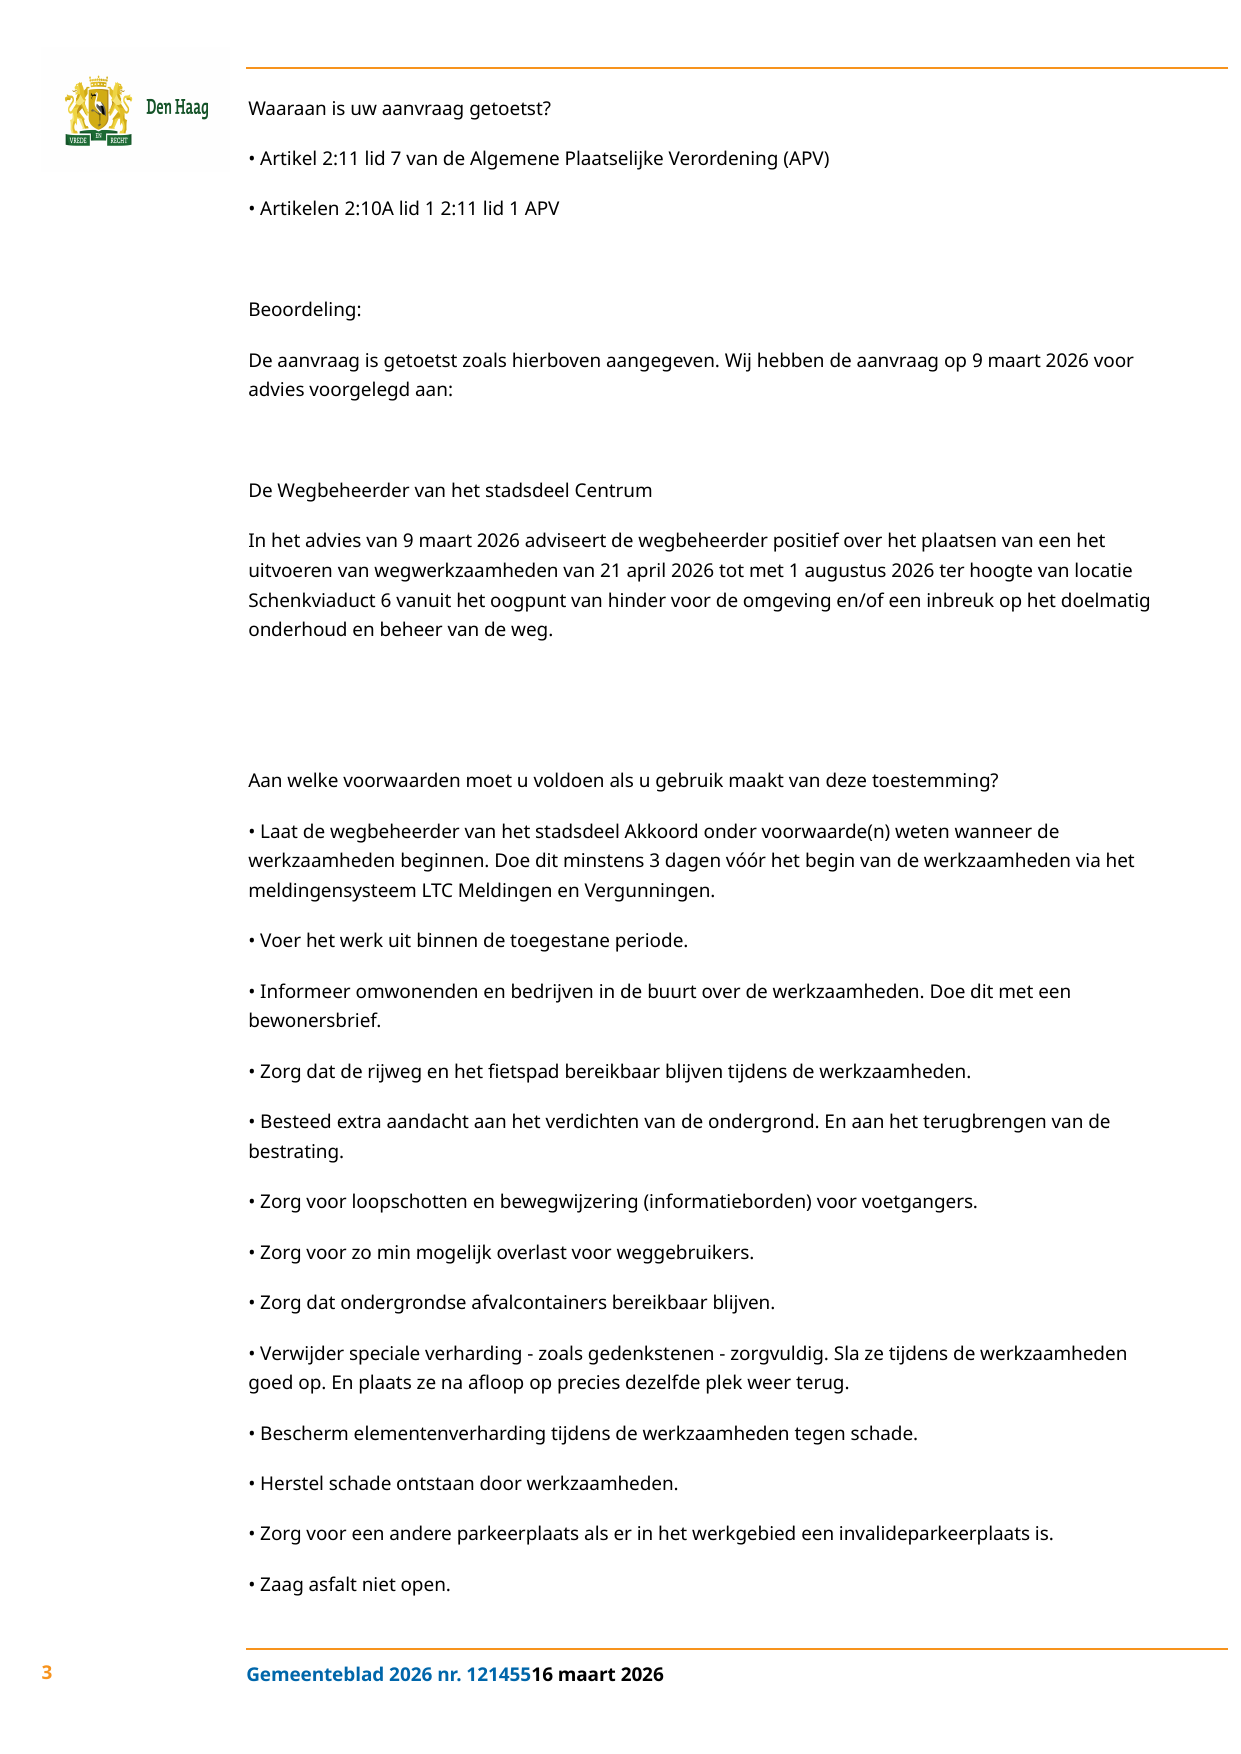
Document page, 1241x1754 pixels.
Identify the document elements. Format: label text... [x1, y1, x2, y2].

text • Herstel schade ontstaan door werkzaamheden. [248, 1470, 1152, 1496]
text De aanvraag is getoetst zoals hierboven aangegeven. Wij hebben de aanvraag op 9 maart 2026 voor advies voorgelegd aan: [248, 347, 1152, 402]
text • Zaag asfalt niet open. [248, 1571, 1152, 1597]
text • Laat de wegbeheerder van het stadsdeel Akkoord onder voorwaarde(n) weten wanneer de werkzaamheden beginnen. Doe dit minstens 3 dagen vóór het begin van de werkzaamheden via het meldingensysteem LTC Meldingen en Vergunningen. [248, 818, 1152, 903]
picture [41, 47, 231, 172]
text • Verwijder speciale verharding - zoals gedenkstenen - zorgvuldig. Sla ze tijdens de werkzaamheden goed op. En plaats ze na afloop op precies dezelfde plek weer terug. [248, 1340, 1152, 1395]
text Waaraan is uw aanvraag getoetst? [248, 95, 1152, 121]
text • Voer het werk uit binnen de toegestane periode. [248, 928, 1152, 953]
text • Informeer omwonenden en bedrijven in de buurt over de werkzaamheden. Doe dit met een bewonersbrief. [248, 978, 1152, 1033]
text • Zorg dat ondergrondse afvalcontainers bereikbaar blijven. [248, 1289, 1152, 1315]
text • Artikel 2:11 lid 7 van de Algemene Plaatselijke Verordening (APV) [248, 145, 1152, 171]
text In het advies van 9 maart 2026 adviseert de wegbeheerder positief over het plaatsen van een het uitvoeren van wegwerkzaamheden van 21 april 2026 tot met 1 augustus 2026 ter hoogte van locatie Schenkviaduct 6 vanuit het oogpunt van hinder voor de omgeving en/of een inbreuk op het doelmatig onderhoud en beheer van de weg. [248, 528, 1152, 642]
text • Besteed extra aandacht aan het verdichten van de ondergrond. En aan het terugbrengen van de bestrating. [248, 1108, 1152, 1164]
text Beoordeling: [248, 296, 1152, 322]
text • Artikelen 2:10A lid 1 2:11 lid 1 APV [248, 196, 1152, 221]
text • Zorg voor zo min mogelijk overlast voor weggebruikers. [248, 1239, 1152, 1265]
text • Zorg voor loopschotten en bewegwijzering (informatieborden) voor voetgangers. [248, 1188, 1152, 1214]
text • Bescherm elementenverharding tijdens de werkzaamheden tegen schade. [248, 1420, 1152, 1446]
text • Zorg dat de rijweg en het fietspad bereikbaar blijven tijdens de werkzaamheden. [248, 1058, 1152, 1084]
text De Wegbeheerder van het stadsdeel Centrum [248, 477, 1152, 503]
text • Zorg voor een andere parkeerplaats als er in het werkgebied een invalideparkeerplaats is. [248, 1521, 1152, 1546]
text Aan welke voorwaarden moet u voldoen als u gebruik maakt van deze toestemming? [248, 768, 1152, 793]
